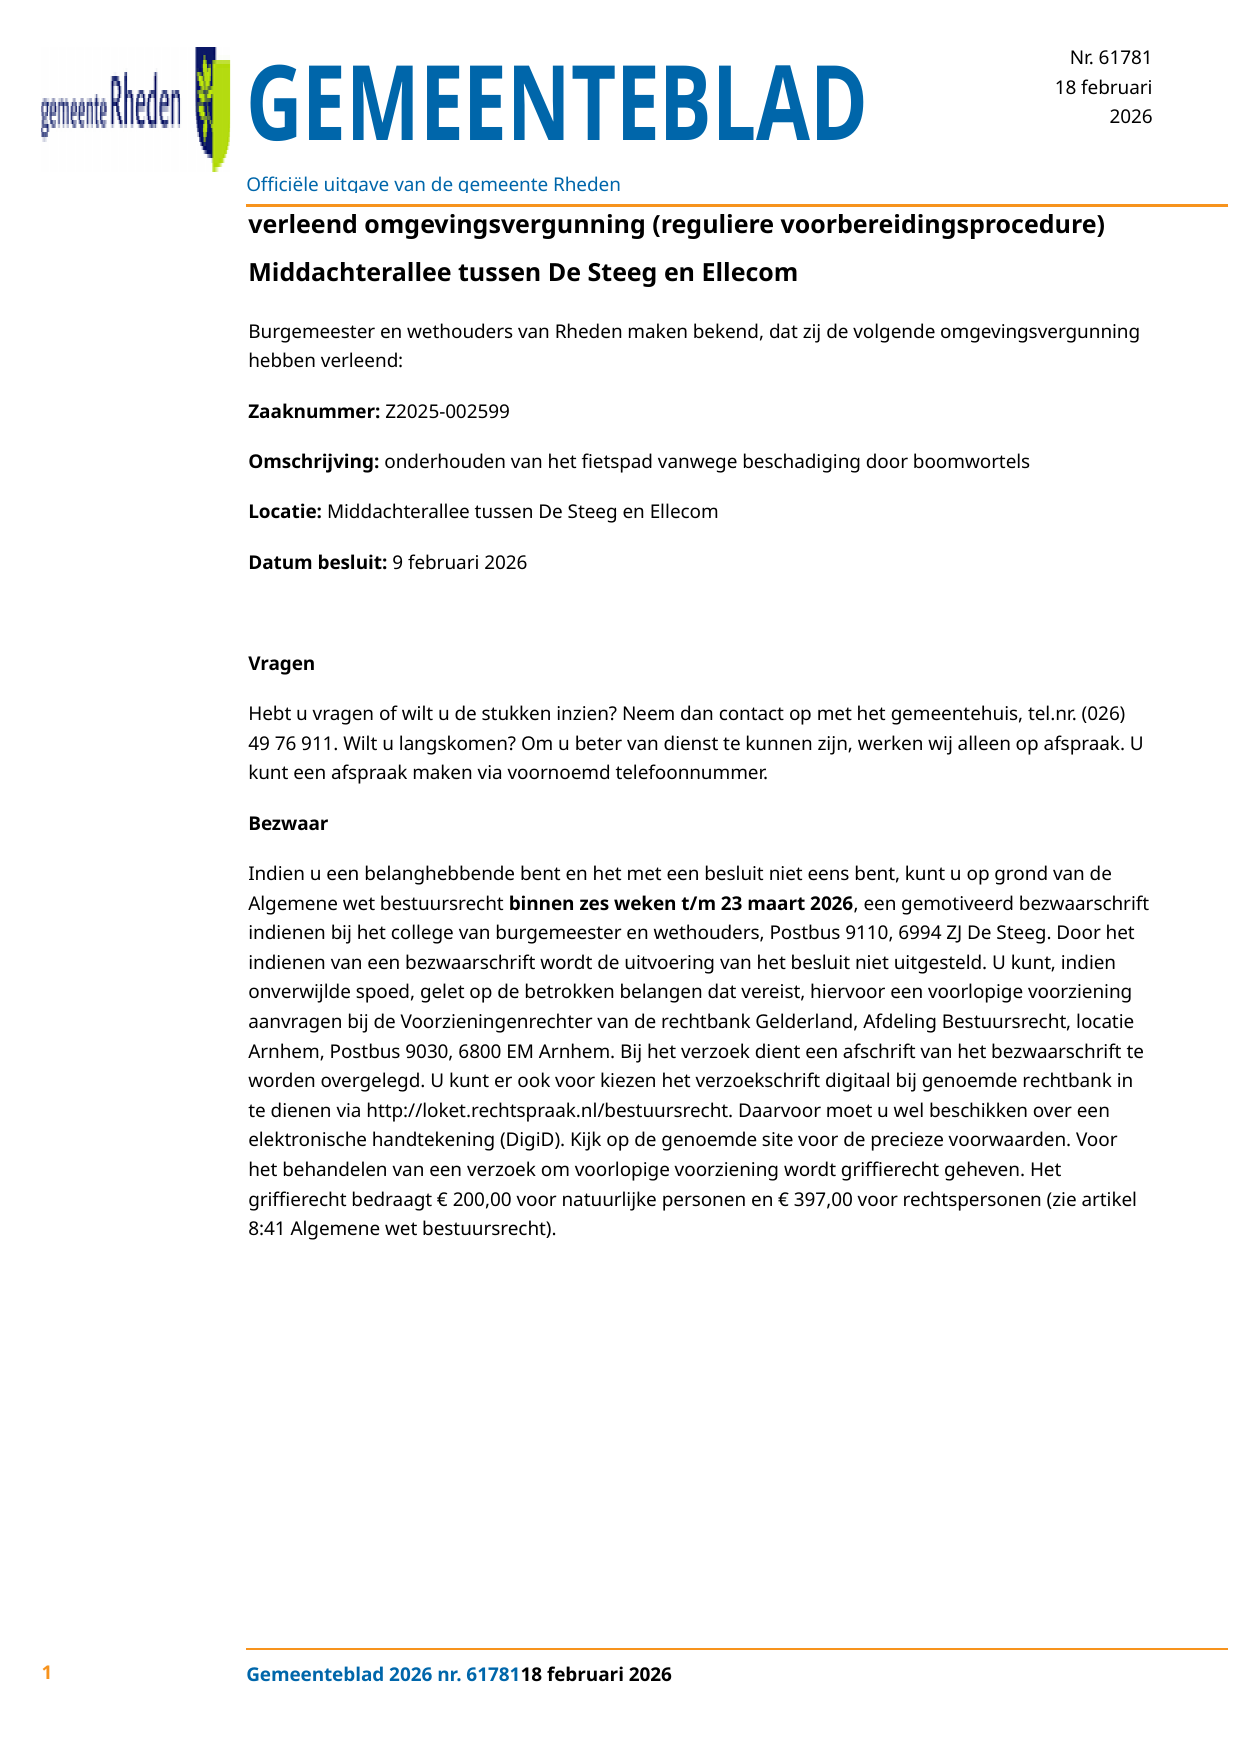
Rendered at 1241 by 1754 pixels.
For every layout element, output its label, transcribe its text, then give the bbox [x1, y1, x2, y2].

text Hebt u vragen of wilt u de stukken inzien? Neem dan contact op met het gemeentehuis, tel.nr. (026) 49 76 911. Wilt u langskomen? Om u beter van dienst te kunnen zijn, werken wij alleen op afspraak. U kunt een afspraak maken via voornoemd telefoonnummer. [248, 700, 1152, 785]
text Locatie: Middachterallee tussen De Steeg en Ellecom [248, 499, 1152, 524]
text Burgemeester en wethouders van Rheden maken bekend, dat zij de volgende omgevingsvergunning hebben verleend: [248, 318, 1152, 373]
text Bezwaar [248, 810, 1152, 836]
text Omschrijving: onderhouden van het fietspad vanwege beschadiging door boomwortels [248, 448, 1152, 474]
text Datum besluit: 9 februari 2026 [248, 549, 1152, 575]
picture [41, 47, 231, 172]
text Indien u een belanghebbende bent en het met een besluit niet eens bent, kunt u op grond van de Algemene wet bestuursrecht binnen zes weken t/m 23 maart 2026, een gemotiveerd bezwaarschrift indienen bij het college van burgemeester en wethouders, Postbus 9110, 6994 ZJ De Steeg. Door het indienen van een bezwaarschrift wordt de uitvoering van het besluit niet uitgesteld. U kunt, indien onverwijlde spoed, gelet op de betrokken belangen dat vereist, hiervoor een voorlopige voorziening aanvragen bij de Voorzieningenrechter van de rechtbank Gelderland, Afdeling Bestuursrecht, locatie Arnhem, Postbus 9030, 6800 EM Arnhem. Bij het verzoek dient een afschrift van het bezwaarschrift te worden overgelegd. U kunt er ook voor kiezen het verzoekschrift digitaal bij genoemde rechtbank in te dienen via http://loket.rechtspraak.nl/bestuursrecht. Daarvoor moet u wel beschikken over een elektronische handtekening (DigiD). Kijk op de genoemde site voor de precieze voorwaarden. Voor het behandelen van een verzoek om voorlopige voorziening wordt griffierecht geheven. Het griffierecht bedraagt € 200,00 voor natuurlijke personen en € 397,00 voor rechtspersonen (zie artikel 8:41 Algemene wet bestuursrecht). [248, 860, 1152, 1241]
text Vragen [248, 650, 1152, 676]
text verleend omgevingsvergunning (reguliere voorbereidingsprocedure) Middachterallee tussen De Steeg en Ellecom [248, 207, 1152, 288]
text Zaaknummer: Z2025-002599 [248, 398, 1152, 424]
